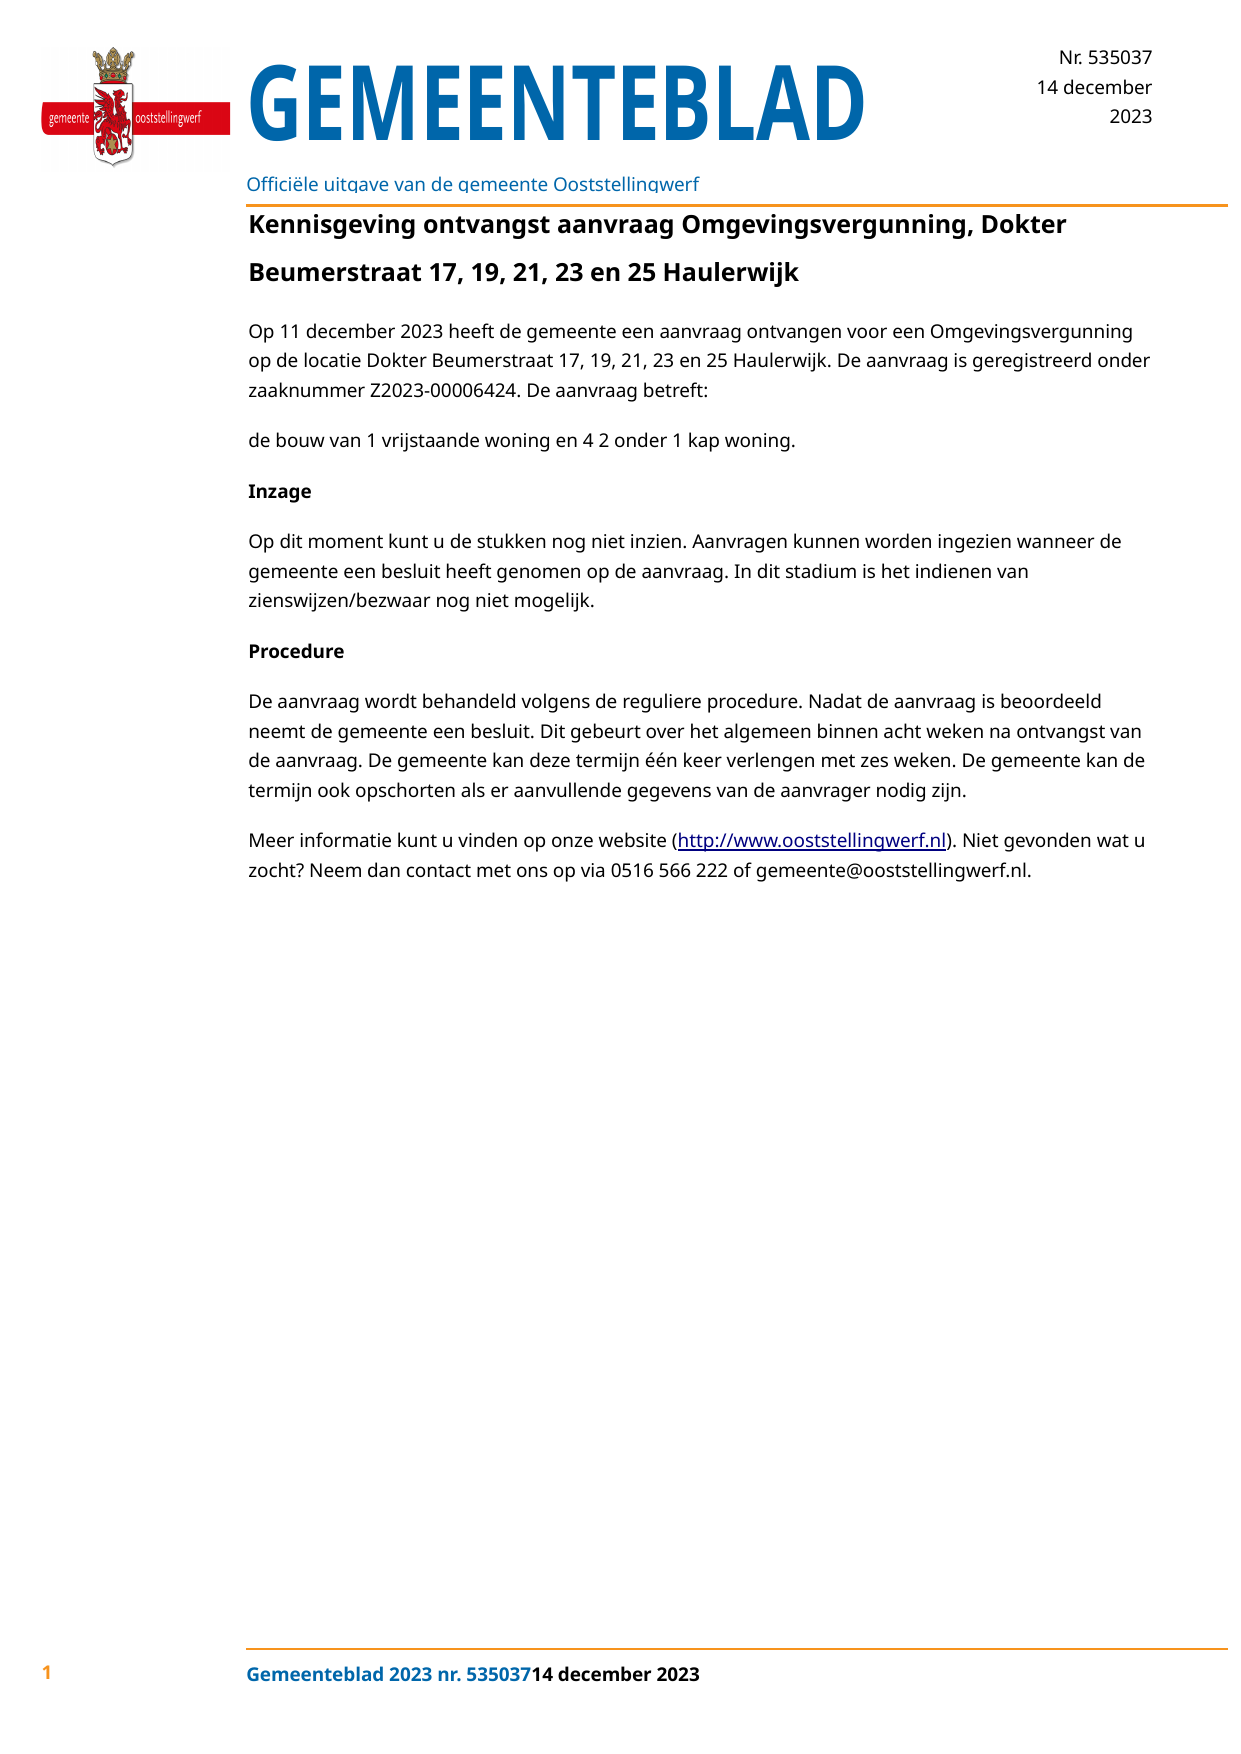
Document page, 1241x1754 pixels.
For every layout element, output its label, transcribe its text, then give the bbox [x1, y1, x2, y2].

text De aanvraag wordt behandeld volgens de reguliere procedure. Nadat de aanvraag is beoordeeld neemt de gemeente een besluit. Dit gebeurt over het algemeen binnen acht weken na ontvangst van de aanvraag. De gemeente kan deze termijn één keer verlengen met zes weken. De gemeente kan de termijn ook opschorten als er aanvullende gegevens van de aanvrager nodig zijn. [248, 688, 1152, 803]
text Inzage [248, 478, 1152, 504]
text Kennisgeving ontvangst aanvraag Omgevingsvergunning, Dokter Beumerstraat 17, 19, 21, 23 en 25 Haulerwijk [248, 207, 1152, 288]
text Op dit moment kunt u de stukken nog niet inzien. Aanvragen kunnen worden ingezien wanneer de gemeente een besluit heeft genomen op de aanvraag. In dit stadium is het indienen van zienswijzen/bezwaar nog niet mogelijk. [248, 528, 1152, 613]
picture [41, 47, 231, 172]
text Meer informatie kunt u vinden op onze website (http://www.ooststellingwerf.nl). Niet gevonden wat u zocht? Neem dan contact met ons op via 0516 566 222 of gemeente@ooststellingwerf.nl. [248, 827, 1152, 883]
text Procedure [248, 638, 1152, 664]
text Op 11 december 2023 heeft de gemeente een aanvraag ontvangen voor een Omgevingsvergunning op de locatie Dokter Beumerstraat 17, 19, 21, 23 en 25 Haulerwijk. De aanvraag is geregistreerd onder zaaknummer Z2023-00006424. De aanvraag betreft: [248, 318, 1152, 403]
text de bouw van 1 vrijstaande woning en 4 2 onder 1 kap woning. [248, 427, 1152, 453]
